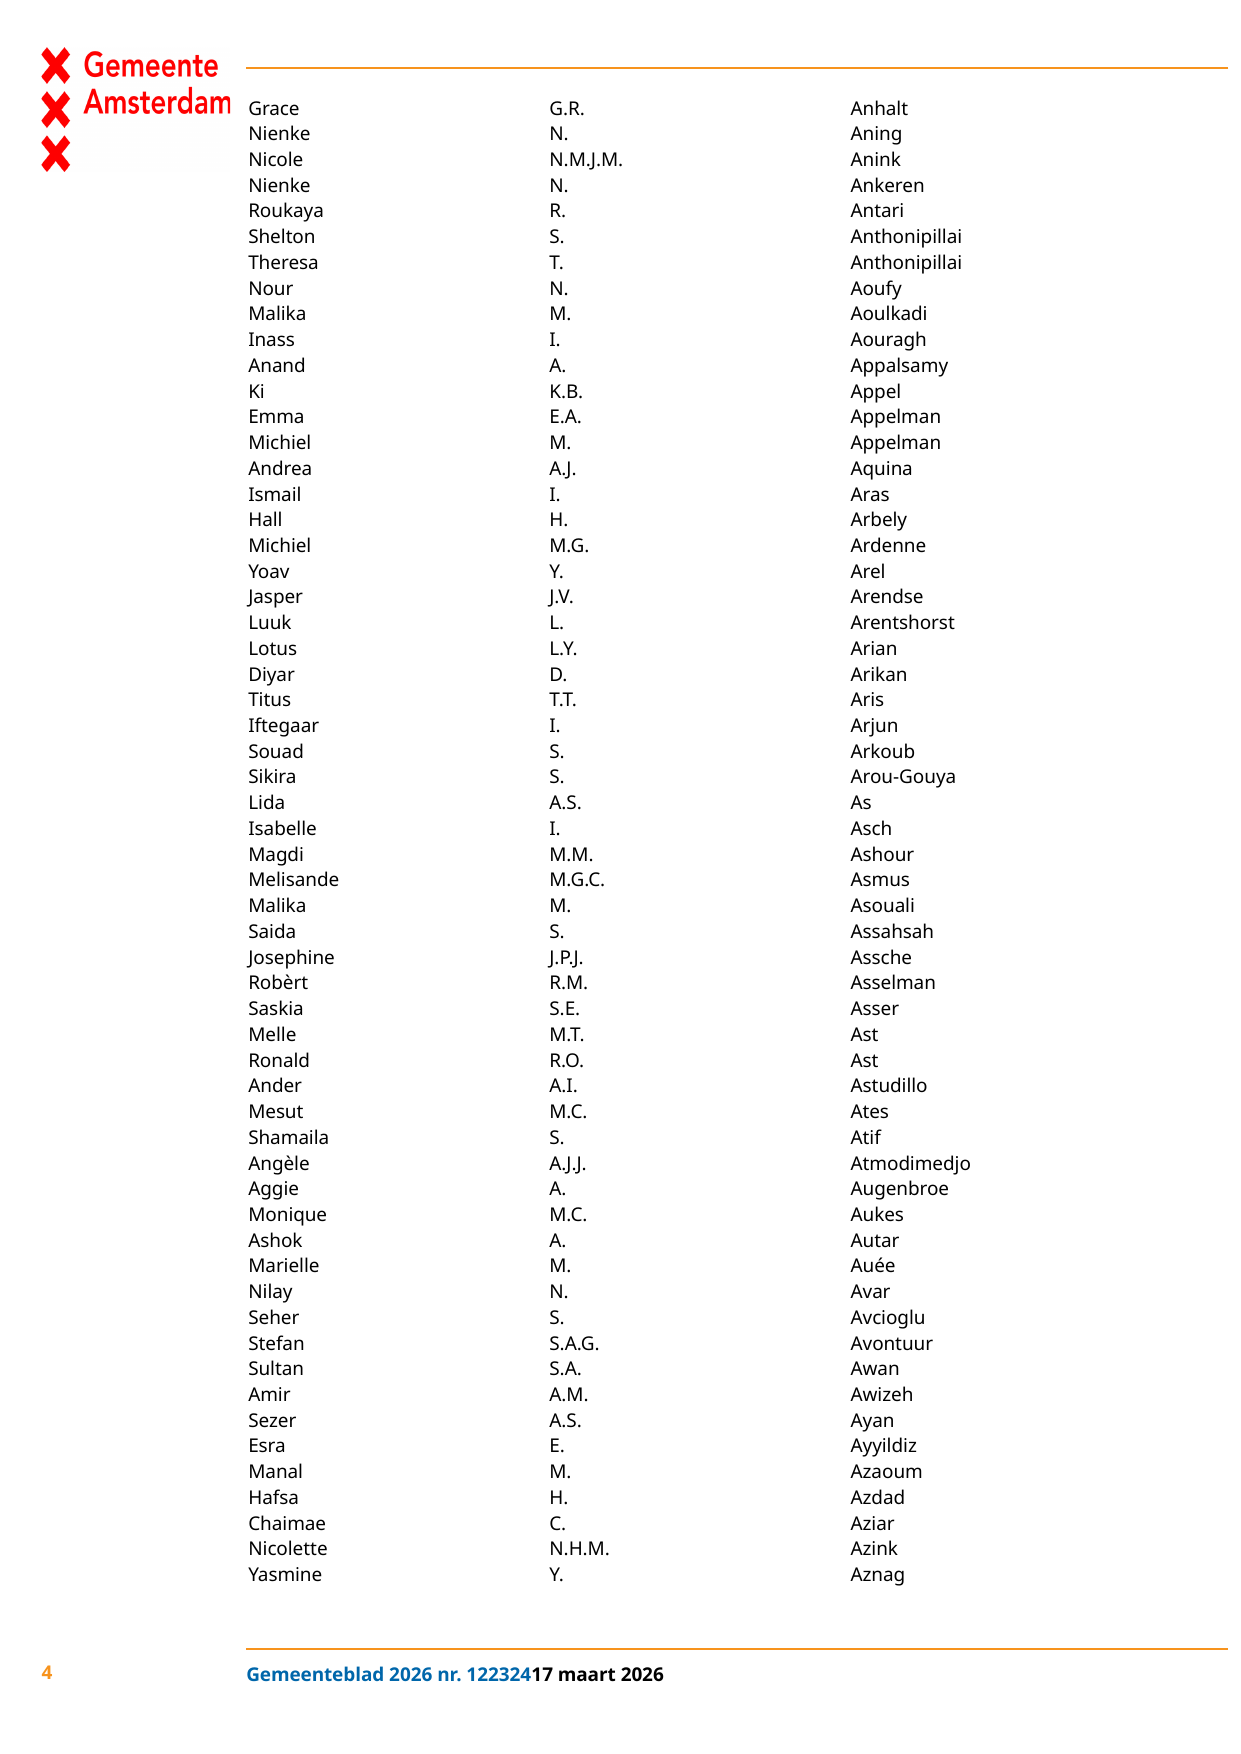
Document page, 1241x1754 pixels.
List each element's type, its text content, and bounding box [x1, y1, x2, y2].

table_cell S.E. [549, 995, 850, 1021]
table_cell Isabelle [248, 815, 549, 841]
table_cell A. [549, 1227, 850, 1253]
table_cell J.P.J. [549, 944, 850, 969]
table_cell C. [549, 1510, 850, 1536]
table_cell Nienke [248, 121, 549, 146]
table_cell E. [549, 1433, 850, 1458]
table_cell Augenbroe [850, 1175, 1152, 1201]
table_cell Autar [850, 1227, 1152, 1253]
table_cell Assche [850, 944, 1152, 969]
table_cell Sezer [248, 1407, 549, 1433]
table_cell Jasper [248, 584, 549, 609]
table_cell E.A. [549, 404, 850, 429]
table_cell S. [549, 738, 850, 764]
table_cell Appelman [850, 429, 1152, 455]
table_cell Ashok [248, 1227, 549, 1253]
table_cell Ardenne [850, 532, 1152, 558]
table_cell T. [549, 249, 850, 275]
table_cell Ki [248, 378, 549, 403]
table_cell Aggie [248, 1175, 549, 1201]
table_cell Asch [850, 815, 1152, 841]
table_cell Aznag [850, 1561, 1152, 1587]
table_cell Hafsa [248, 1484, 549, 1510]
table_cell Avar [850, 1278, 1152, 1304]
table_cell M.C. [549, 1201, 850, 1227]
table_cell Azaoum [850, 1459, 1152, 1484]
table_cell Nicole [248, 146, 549, 172]
table_cell Azink [850, 1536, 1152, 1561]
table_cell Sikira [248, 764, 549, 789]
table_cell Michiel [248, 532, 549, 558]
table_cell Josephine [248, 944, 549, 969]
table_cell S. [549, 224, 850, 249]
table_cell Ander [248, 1073, 549, 1098]
table_cell N. [549, 275, 850, 301]
table_cell Arel [850, 558, 1152, 584]
table_cell As [850, 790, 1152, 815]
table_cell M.M. [549, 841, 850, 867]
table_cell J.V. [549, 584, 850, 609]
table_cell Ankeren [850, 172, 1152, 198]
table_cell Sultan [248, 1356, 549, 1381]
table_cell I. [549, 815, 850, 841]
table_cell R.M. [549, 970, 850, 995]
table_cell A.M. [549, 1381, 850, 1407]
table_cell Mesut [248, 1098, 549, 1124]
table_cell K.B. [549, 378, 850, 403]
table_cell Aziar [850, 1510, 1152, 1536]
table_cell Arikan [850, 661, 1152, 687]
table_cell Atif [850, 1124, 1152, 1150]
table_cell M.G. [549, 532, 850, 558]
table_cell M.G.C. [549, 867, 850, 892]
table_cell Saida [248, 918, 549, 944]
table_cell Anand [248, 352, 549, 378]
table_cell M. [549, 893, 850, 918]
table_cell Monique [248, 1201, 549, 1227]
table_cell Ayyildiz [850, 1433, 1152, 1458]
table_cell Yasmine [248, 1561, 549, 1587]
table_cell Ismail [248, 481, 549, 506]
table_cell Y. [549, 1561, 850, 1587]
table_cell Shamaila [248, 1124, 549, 1150]
table_cell Aukes [850, 1201, 1152, 1227]
table_cell Manal [248, 1459, 549, 1484]
table_cell Arian [850, 635, 1152, 661]
table_cell Stefan [248, 1330, 549, 1356]
table_cell Aouragh [850, 326, 1152, 352]
table_cell Aoufy [850, 275, 1152, 301]
table_cell S.A. [549, 1356, 850, 1381]
table_cell T.T. [549, 687, 850, 712]
table_cell Arentshorst [850, 609, 1152, 635]
table_cell Melle [248, 1021, 549, 1047]
table_cell Atmodimedjo [850, 1150, 1152, 1175]
table_cell Malika [248, 893, 549, 918]
table_cell Theresa [248, 249, 549, 275]
table_cell Lida [248, 790, 549, 815]
table_cell Grace [248, 95, 549, 121]
table_cell S. [549, 1124, 850, 1150]
table_cell Asmus [850, 867, 1152, 892]
table_cell R. [549, 198, 850, 223]
table_cell Aquina [850, 455, 1152, 481]
table_cell L.Y. [549, 635, 850, 661]
table_cell N. [549, 121, 850, 146]
table_cell Arou-Gouya [850, 764, 1152, 789]
table_cell D. [549, 661, 850, 687]
table_cell Ast [850, 1021, 1152, 1047]
table_cell Ayan [850, 1407, 1152, 1433]
table_cell A.J.J. [549, 1150, 850, 1175]
table_cell Appelman [850, 404, 1152, 429]
table_cell M. [549, 301, 850, 326]
table_cell A.S. [549, 1407, 850, 1433]
table_cell Y. [549, 558, 850, 584]
table_cell Luuk [248, 609, 549, 635]
table_cell Amir [248, 1381, 549, 1407]
table_cell Hall [248, 506, 549, 532]
table_cell I. [549, 712, 850, 738]
table_cell Magdi [248, 841, 549, 867]
table_cell Saskia [248, 995, 549, 1021]
table_cell H. [549, 1484, 850, 1510]
table_cell S. [549, 1304, 850, 1330]
table_cell Avcioglu [850, 1304, 1152, 1330]
table_cell Yoav [248, 558, 549, 584]
table_cell Astudillo [850, 1073, 1152, 1098]
table_cell Awan [850, 1356, 1152, 1381]
table_cell Marielle [248, 1253, 549, 1278]
table_cell S.A.G. [549, 1330, 850, 1356]
table_cell Esra [248, 1433, 549, 1458]
table_cell A.S. [549, 790, 850, 815]
table_cell Roukaya [248, 198, 549, 223]
table_cell Asser [850, 995, 1152, 1021]
table_cell Ashour [850, 841, 1152, 867]
table_cell A.I. [549, 1073, 850, 1098]
table_cell M.C. [549, 1098, 850, 1124]
table_cell Anink [850, 146, 1152, 172]
table_cell Anhalt [850, 95, 1152, 121]
table_cell A.J. [549, 455, 850, 481]
table_cell Auée [850, 1253, 1152, 1278]
table_cell Angèle [248, 1150, 549, 1175]
table_cell M. [549, 1253, 850, 1278]
table_cell N.H.M. [549, 1536, 850, 1561]
table_cell M. [549, 429, 850, 455]
table_cell Ronald [248, 1047, 549, 1072]
table_cell Lotus [248, 635, 549, 661]
table_cell S. [549, 918, 850, 944]
table_cell Arbely [850, 506, 1152, 532]
table_cell Asselman [850, 970, 1152, 995]
table_cell Nicolette [248, 1536, 549, 1561]
table_cell M. [549, 1459, 850, 1484]
table_cell Melisande [248, 867, 549, 892]
table_cell Anthonipillai [850, 249, 1152, 275]
table_cell Arendse [850, 584, 1152, 609]
table_cell I. [549, 326, 850, 352]
picture [41, 47, 231, 172]
table_cell Robèrt [248, 970, 549, 995]
table_cell N.M.J.M. [549, 146, 850, 172]
table_cell Malika [248, 301, 549, 326]
table_cell Michiel [248, 429, 549, 455]
table_cell H. [549, 506, 850, 532]
table_cell Aris [850, 687, 1152, 712]
table_cell Titus [248, 687, 549, 712]
table_cell Chaimae [248, 1510, 549, 1536]
table_cell Aras [850, 481, 1152, 506]
table_cell Emma [248, 404, 549, 429]
table_cell S. [549, 764, 850, 789]
table_cell Seher [248, 1304, 549, 1330]
table_cell N. [549, 172, 850, 198]
table_cell Diyar [248, 661, 549, 687]
table_cell Aoulkadi [850, 301, 1152, 326]
table_cell Ast [850, 1047, 1152, 1072]
table_cell Arkoub [850, 738, 1152, 764]
table_cell Nienke [248, 172, 549, 198]
table_cell Inass [248, 326, 549, 352]
table_cell A. [549, 1175, 850, 1201]
table_cell Arjun [850, 712, 1152, 738]
table_cell Avontuur [850, 1330, 1152, 1356]
table_cell I. [549, 481, 850, 506]
table_cell A. [549, 352, 850, 378]
table_cell Asouali [850, 893, 1152, 918]
table_cell N. [549, 1278, 850, 1304]
table_cell Ates [850, 1098, 1152, 1124]
table_cell Appel [850, 378, 1152, 403]
table_cell M.T. [549, 1021, 850, 1047]
table_cell Appalsamy [850, 352, 1152, 378]
table_cell Aning [850, 121, 1152, 146]
table_cell G.R. [549, 95, 850, 121]
table_cell Nour [248, 275, 549, 301]
table_cell Antari [850, 198, 1152, 223]
table_cell Assahsah [850, 918, 1152, 944]
table_cell Souad [248, 738, 549, 764]
table_cell Nilay [248, 1278, 549, 1304]
table_cell Iftegaar [248, 712, 549, 738]
table_cell Andrea [248, 455, 549, 481]
table_cell R.O. [549, 1047, 850, 1072]
table_cell L. [549, 609, 850, 635]
table_cell Anthonipillai [850, 224, 1152, 249]
table_cell Shelton [248, 224, 549, 249]
table_cell Awizeh [850, 1381, 1152, 1407]
table_cell Azdad [850, 1484, 1152, 1510]
